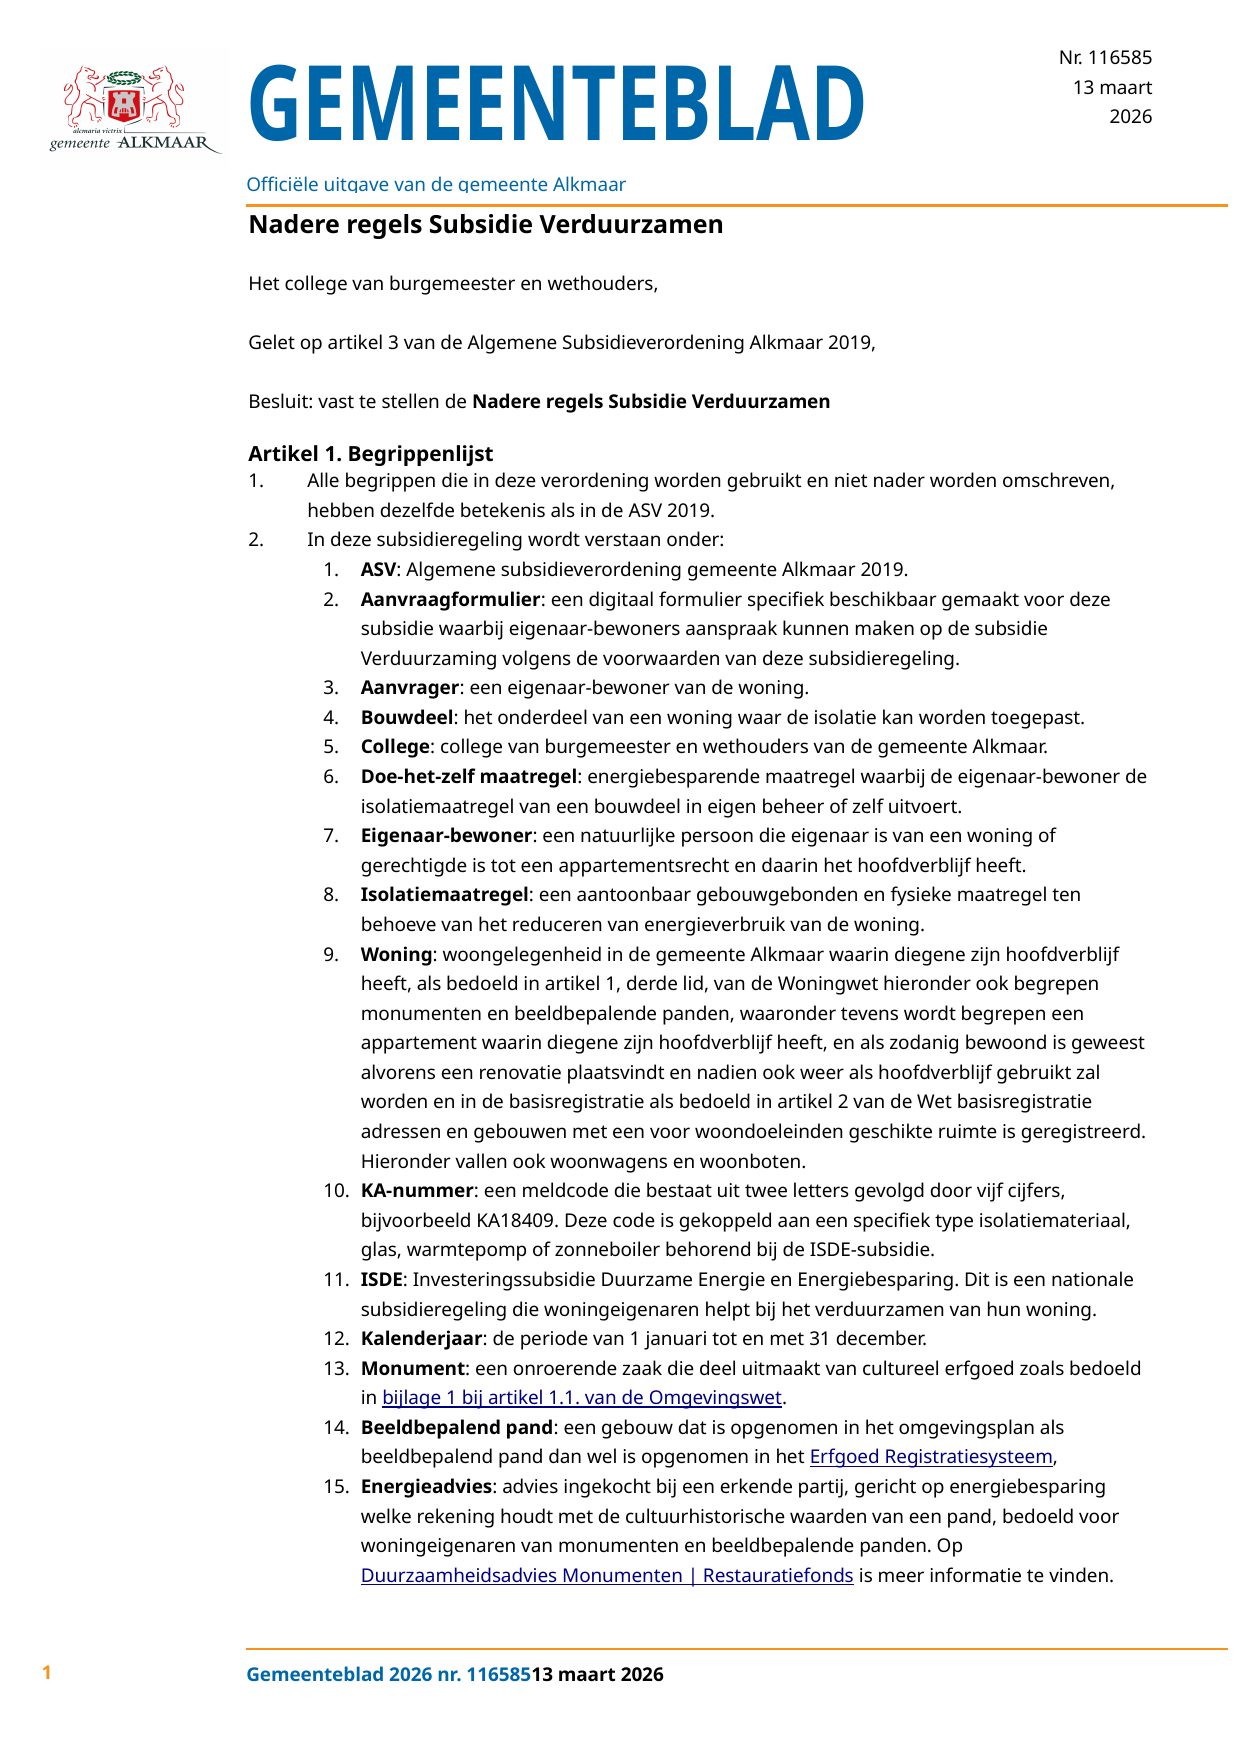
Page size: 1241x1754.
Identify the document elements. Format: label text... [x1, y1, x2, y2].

list Energieadvies: advies ingekocht bij een erkende partij, gericht op energiebesparing welke rekening houdt met de cultuurhistorische waarden van een pand, bedoeld voor woningeigenaren van monumenten en beeldbepalende panden. Op Duurzaamheidsadvies Monumenten | Restauratiefonds is meer informatie te vinden. [323, 1473, 1152, 1588]
list Aanvrager: een eigenaar-bewoner van de woning. [323, 674, 1152, 700]
picture [41, 47, 231, 172]
list Aanvraagformulier: een digitaal formulier specifiek beschikbaar gemaakt voor deze subsidie waarbij eigenaar-bewoners aanspraak kunnen maken op de subsidie Verduurzaming volgens de voorwaarden van deze subsidieregeling. [323, 586, 1152, 671]
text Gelet op artikel 3 van de Algemene Subsidieverordening Alkmaar 2019, [248, 329, 1152, 355]
list Monument: een onroerende zaak die deel uitmaakt van cultureel erfgoed zoals bedoeld in bijlage 1 bij artikel 1.1. van de Omgevingswet. [323, 1355, 1152, 1410]
list Kalenderjaar: de periode van 1 januari tot en met 31 december. [323, 1325, 1152, 1351]
text Besluit: vast te stellen de Nadere regels Subsidie Verduurzamen [248, 389, 1152, 414]
list Eigenaar-bewoner: een natuurlijke persoon die eigenaar is van een woning of gerechtigde is tot een appartementsrecht en daarin het hoofdverblijf heeft. [323, 822, 1152, 878]
list ISDE: Investeringssubsidie Duurzame Energie en Energiebesparing. Dit is een nationale subsidieregeling die woningeigenaren helpt bij het verduurzamen van hun woning. [323, 1266, 1152, 1322]
text Artikel 1. Begrippenlijst [248, 439, 1152, 467]
list College: college van burgemeester en wethouders van de gemeente Alkmaar. [323, 734, 1152, 759]
list Alle begrippen die in deze verordening worden gebruikt en niet nader worden omschreven, hebben dezelfde betekenis als in de ASV 2019. [248, 467, 1152, 523]
list Bouwdeel: het onderdeel van een woning waar de isolatie kan worden toegepast. [323, 704, 1152, 730]
list Isolatiemaatregel: een aantoonbaar gebouwgebonden en fysieke maatregel ten behoeve van het reduceren van energieverbruik van de woning. [323, 882, 1152, 937]
list KA-nummer: een meldcode die bestaat uit twee letters gevolgd door vijf cijfers, bijvoorbeeld KA18409. Deze code is gekoppeld aan een specifiek type isolatiemateriaal, glas, warmtepomp of zonneboiler behorend bij de ISDE-subsidie. [323, 1177, 1152, 1262]
list Doe-het-zelf maatregel: energiebesparende maatregel waarbij de eigenaar-bewoner de isolatiemaatregel van een bouwdeel in eigen beheer of zelf uitvoert. [323, 763, 1152, 819]
text Nadere regels Subsidie Verduurzamen [248, 207, 1152, 241]
list In deze subsidieregeling wordt verstaan onder: [248, 527, 1152, 552]
text Het college van burgemeester en wethouders, [248, 270, 1152, 296]
list Woning: woongelegenheid in de gemeente Alkmaar waarin diegene zijn hoofdverblijf heeft, als bedoeld in artikel 1, derde lid, van de Woningwet hieronder ook begrepen monumenten en beeldbepalende panden, waaronder tevens wordt begrepen een appartement waarin diegene zijn hoofdverblijf heeft, en als zodanig bewoond is geweest alvorens een renovatie plaatsvindt en nadien ook weer als hoofdverblijf gebruikt zal worden en in de basisregistratie als bedoeld in artikel 2 van de Wet basisregistratie adressen en gebouwen met een voor woondoeleinden geschikte ruimte is geregistreerd. Hieronder vallen ook woonwagens en woonboten. [323, 941, 1152, 1174]
list Beeldbepalend pand: een gebouw dat is opgenomen in het omgevingsplan als beeldbepalend pand dan wel is opgenomen in het Erfgoed Registratiesysteem, [323, 1414, 1152, 1469]
list ASV: Algemene subsidieverordening gemeente Alkmaar 2019. [323, 556, 1152, 582]
